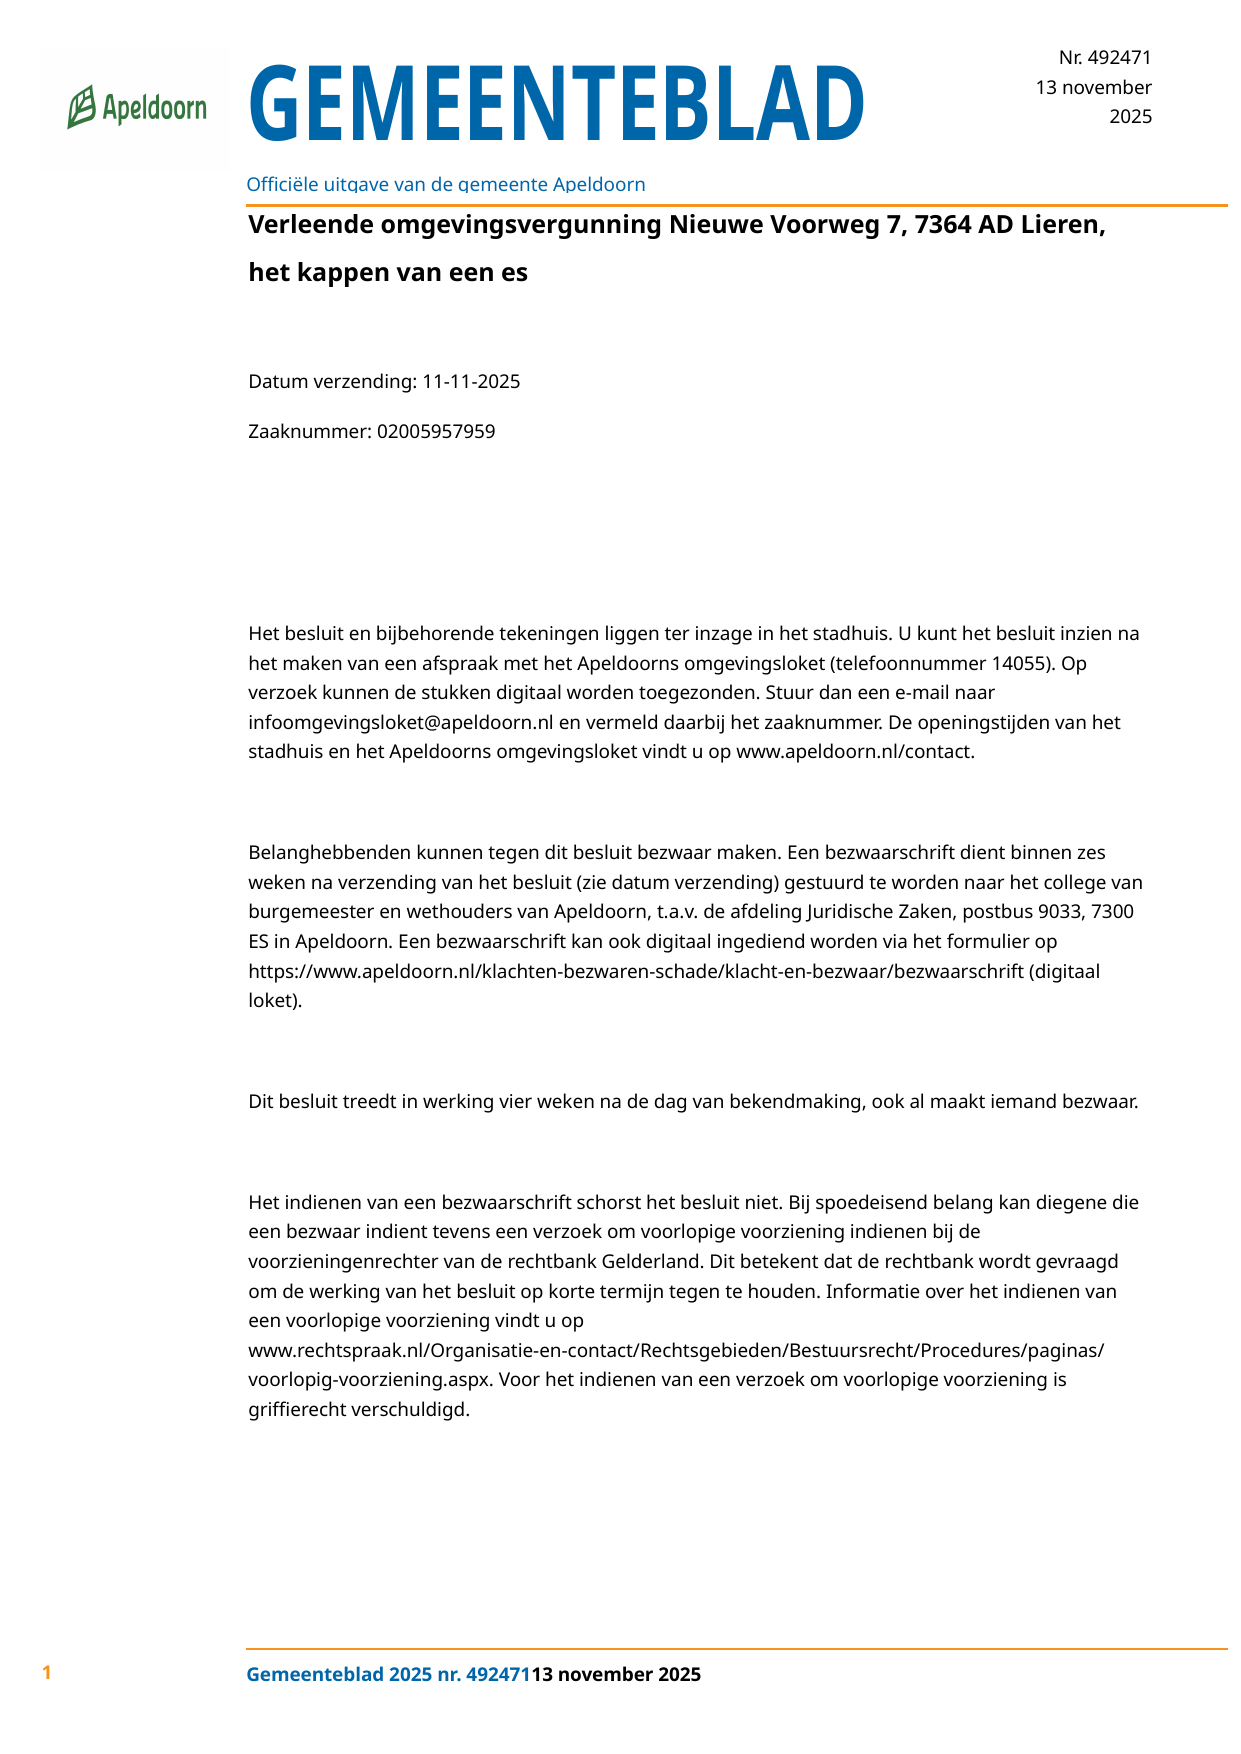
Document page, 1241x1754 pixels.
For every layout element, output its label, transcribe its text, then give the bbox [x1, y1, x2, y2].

picture [41, 47, 231, 172]
text Het besluit en bijbehorende tekeningen liggen ter inzage in het stadhuis. U kunt het besluit inzien na het maken van een afspraak met het Apeldoorns omgevingsloket (telefoonnummer 14055). Op verzoek kunnen de stukken digitaal worden toegezonden. Stuur dan een e-mail naar infoomgevingsloket@apeldoorn.nl en vermeld daarbij het zaaknummer. De openingstijden van het stadhuis en het Apeldoorns omgevingsloket vindt u op www.apeldoorn.nl/contact. [248, 620, 1152, 764]
text Zaaknummer: 02005957959 [248, 419, 1152, 444]
text Datum verzending: 11-11-2025 [248, 368, 1152, 394]
text Dit besluit treedt in werking vier weken na de dag van bekendmaking, ook al maakt iemand bezwaar. [248, 1088, 1152, 1114]
text Het indienen van een bezwaarschrift schorst het besluit niet. Bij spoedeisend belang kan diegene die een bezwaar indient tevens een verzoek om voorlopige voorziening indienen bij de voorzieningenrechter van de rechtbank Gelderland. Dit betekent dat de rechtbank wordt gevraagd om de werking van het besluit op korte termijn tegen te houden. Informatie over het indienen van een voorlopige voorziening vindt u op www.rechtspraak.nl/Organisatie-en-contact/Rechtsgebieden/Bestuursrecht/Procedures/paginas/voorlopig-voorziening.aspx. Voor het indienen van een verzoek om voorlopige voorziening is griffierecht verschuldigd. [248, 1189, 1152, 1422]
text Verleende omgevingsvergunning Nieuwe Voorweg 7, 7364 AD Lieren, het kappen van een es [248, 207, 1152, 288]
text Belanghebbenden kunnen tegen dit besluit bezwaar maken. Een bezwaarschrift dient binnen zes weken na verzending van het besluit (zie datum verzending) gestuurd te worden naar het college van burgemeester en wethouders van Apeldoorn, t.a.v. de afdeling Juridische Zaken, postbus 9033, 7300 ES in Apeldoorn. Een bezwaarschrift kan ook digitaal ingediend worden via het formulier op https://www.apeldoorn.nl/klachten-bezwaren-schade/klacht-en-bezwaar/bezwaarschrift (digitaal loket). [248, 839, 1152, 1013]
